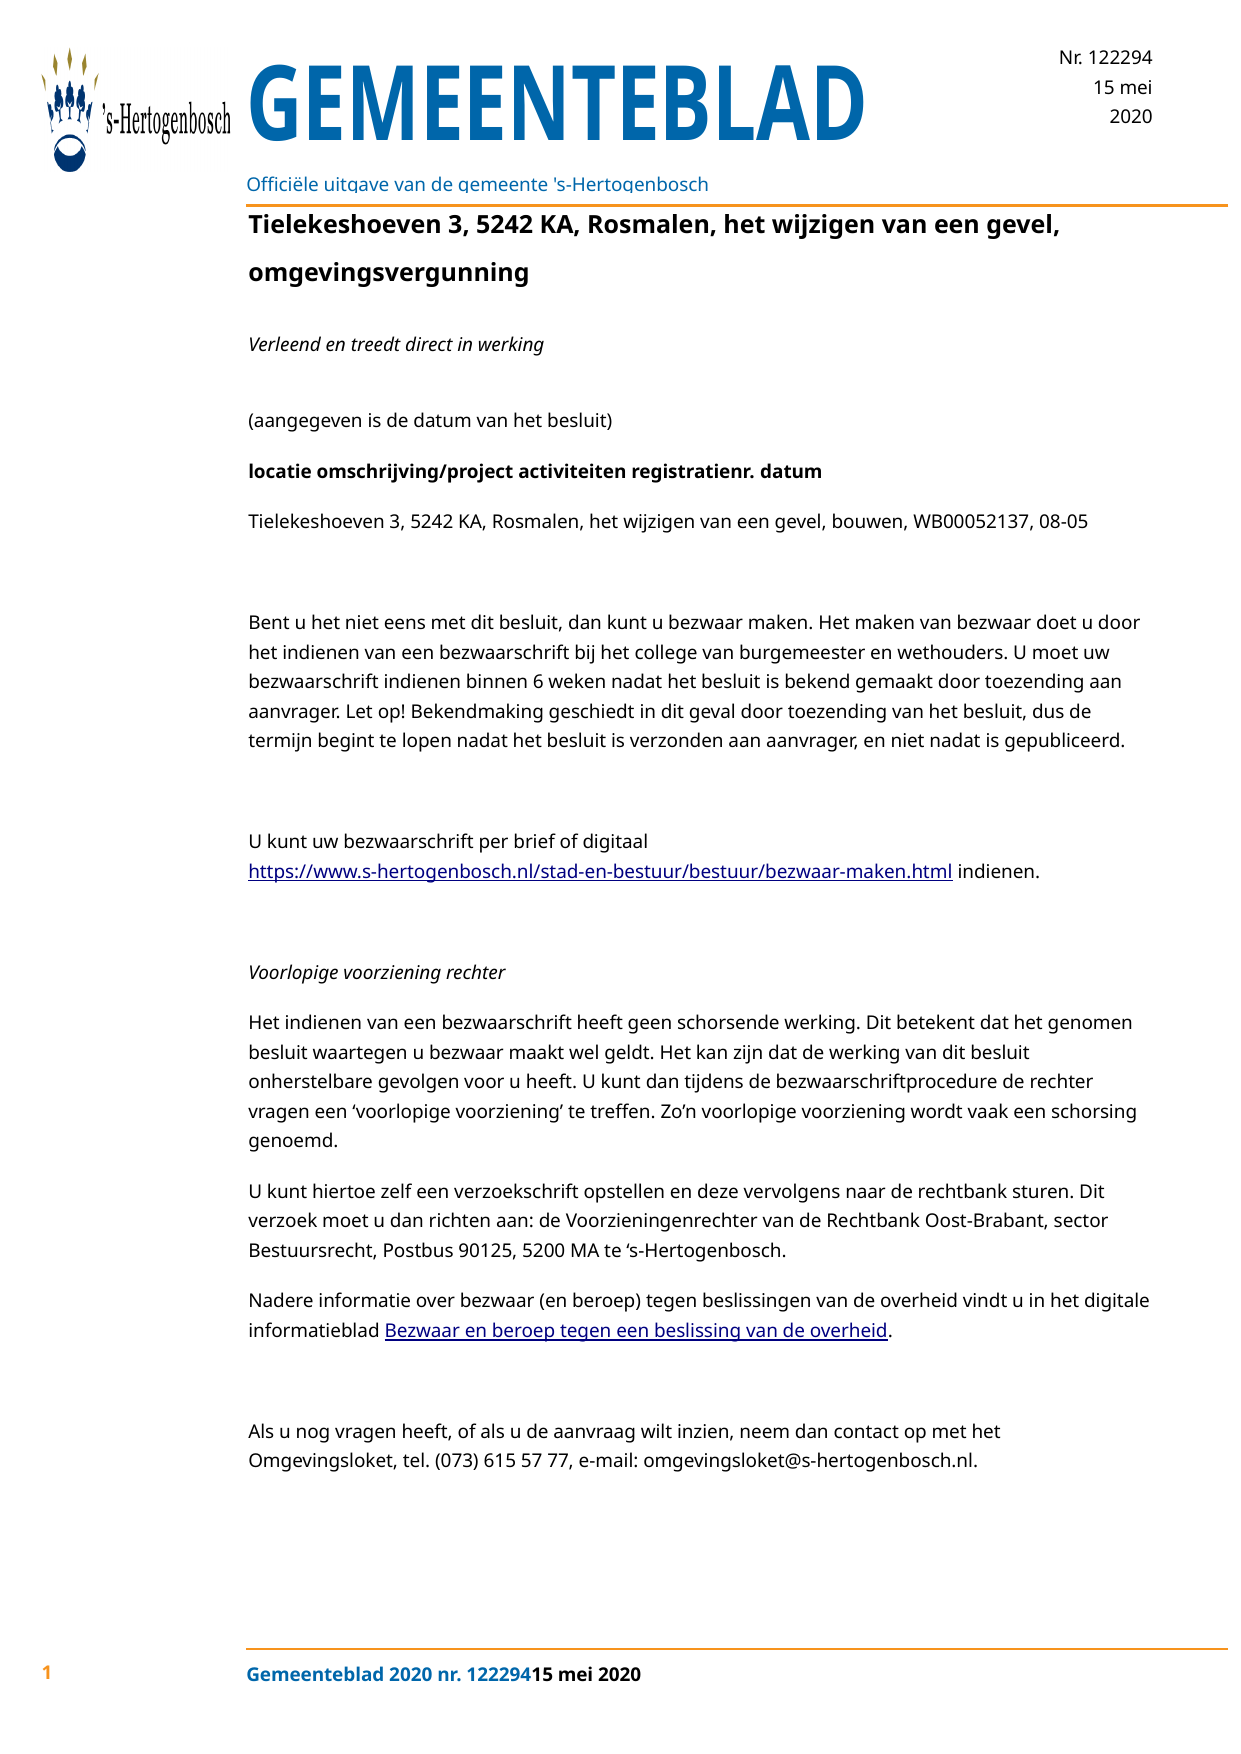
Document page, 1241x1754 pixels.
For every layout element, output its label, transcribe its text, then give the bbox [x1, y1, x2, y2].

text Het indienen van een bezwaarschrift heeft geen schorsende werking. Dit betekent dat het genomen besluit waartegen u bezwaar maakt wel geldt. Het kan zijn dat de werking van dit besluit onherstelbare gevolgen voor u heeft. U kunt dan tijdens de bezwaarschriftprocedure de rechter vragen een ‘voorlopige voorziening’ te treffen. Zo’n voorlopige voorziening wordt vaak een schorsing genoemd. [248, 1009, 1152, 1153]
text Nadere informatie over bezwaar (en beroep) tegen beslissingen van de overheid vindt u in het digitale informatieblad Bezwaar en beroep tegen een beslissing van de overheid. [248, 1288, 1152, 1343]
text U kunt uw bezwaarschrift per brief of digitaal https://www.s-hertogenbosch.nl/stad-en-bestuur/bestuur/bezwaar-maken.html indienen. [248, 828, 1152, 884]
text (aangegeven is de datum van het besluit) [248, 408, 1152, 433]
text Tielekeshoeven 3, 5242 KA, Rosmalen, het wijzigen van een gevel, omgevingsvergunning [248, 207, 1152, 288]
text locatie omschrijving/project activiteiten registratienr. datum [248, 458, 1152, 484]
text Voorlopige voorziening rechter [248, 959, 1152, 984]
text Tielekeshoeven 3, 5242 KA, Rosmalen, het wijzigen van een gevel, bouwen, WB00052137, 08-05 [248, 508, 1152, 534]
text U kunt hiertoe zelf een verzoekschrift opstellen en deze vervolgens naar de rechtbank sturen. Dit verzoek moet u dan richten aan: de Voorzieningenrechter van de Rechtbank Oost-Brabant, sector Bestuursrecht, Postbus 90125, 5200 MA te ‘s-Hertogenbosch. [248, 1178, 1152, 1263]
text Bent u het niet eens met dit besluit, dan kunt u bezwaar maken. Het maken van bezwaar doet u door het indienen van een bezwaarschrift bij het college van burgemeester en wethouders. U moet uw bezwaarschrift indienen binnen 6 weken nadat het besluit is bekend gemaakt door toezending aan aanvrager. Let op! Bekendmaking geschiedt in dit geval door toezending van het besluit, dus de termijn begint te lopen nadat het besluit is verzonden aan aanvrager, en niet nadat is gepubliceerd. [248, 609, 1152, 753]
picture [41, 47, 231, 172]
text Verleend en treedt direct in werking [248, 331, 1152, 357]
text Als u nog vragen heeft, of als u de aanvraag wilt inzien, neem dan contact op met het Omgevingsloket, tel. (073) 615 57 77, e-mail: omgevingsloket@s-hertogenbosch.nl. [248, 1418, 1152, 1473]
